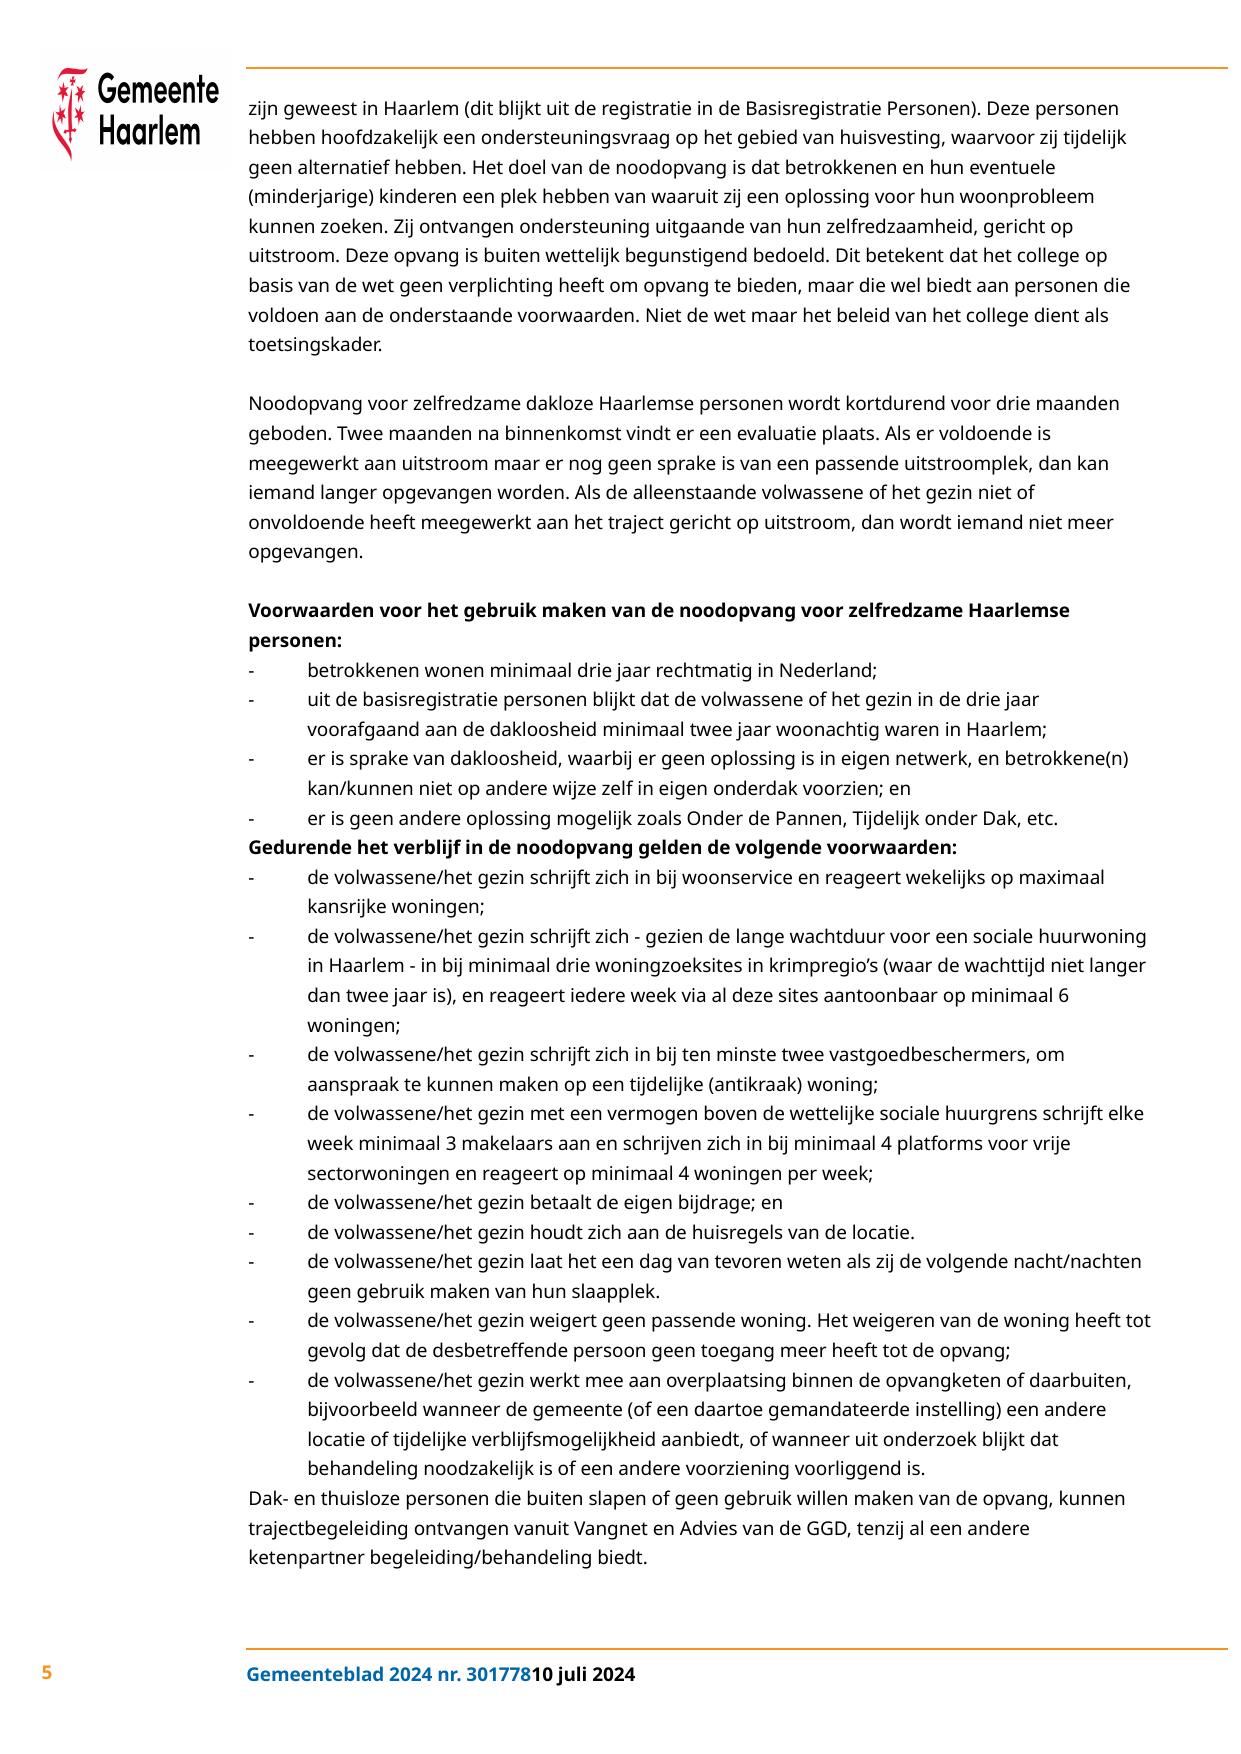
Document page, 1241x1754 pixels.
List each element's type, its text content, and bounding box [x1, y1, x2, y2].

list de volwassene/het gezin schrijft zich - gezien de lange wachtduur voor een sociale huurwoning in Haarlem - in bij minimaal drie woningzoeksites in krimpregio’s (waar de wachttijd niet langer dan twee jaar is), en reageert iedere week via al deze sites aantoonbaar op minimaal 6 woningen; [248, 923, 1152, 1038]
list de volwassene/het gezin werkt mee aan overplaatsing binnen de opvangketen of daarbuiten, bijvoorbeeld wanneer de gemeente (of een daartoe gemandateerde instelling) een andere locatie of tijdelijke verblijfsmogelijkheid aanbiedt, of wanneer uit onderzoek blijkt dat behandeling noodzakelijk is of een andere voorziening voorliggend is. [248, 1367, 1152, 1481]
text Gedurende het verblijf in de noodopvang gelden de volgende voorwaarden: [248, 834, 1152, 860]
list de volwassene/het gezin houdt zich aan de huisregels van de locatie. [248, 1219, 1152, 1245]
list de volwassene/het gezin betaalt de eigen bijdrage; en [248, 1189, 1152, 1215]
text Voorwaarden voor het gebruik maken van de noodopvang voor zelfredzame Haarlemse personen: [248, 598, 1152, 653]
list betrokkenen wonen minimaal drie jaar rechtmatig in Nederland; [248, 657, 1152, 683]
text Noodopvang voor zelfredzame dakloze Haarlemse personen wordt kortdurend voor drie maanden geboden. Twee maanden na binnenkomst vindt er een evaluatie plaats. Als er voldoende is meegewerkt aan uitstroom maar er nog geen sprake is van een passende uitstroomplek, dan kan iemand langer opgevangen worden. Als de alleenstaande volwassene of het gezin niet of onvoldoende heeft meegewerkt aan het traject gericht op uitstroom, dan wordt iemand niet meer opgevangen. [248, 391, 1152, 564]
list de volwassene/het gezin schrijft zich in bij ten minste twee vastgoedbeschermers, om aanspraak te kunnen maken op een tijdelijke (antikraak) woning; [248, 1041, 1152, 1097]
text Dak- en thuisloze personen die buiten slapen of geen gebruik willen maken van de opvang, kunnen trajectbegeleiding ontvangen vanuit Vangnet en Advies van de GGD, tenzij al een andere ketenpartner begeleiding/behandeling biedt. [248, 1485, 1152, 1570]
list de volwassene/het gezin schrijft zich in bij woonservice en reageert wekelijks op maximaal kansrijke woningen; [248, 864, 1152, 919]
list uit de basisregistratie personen blijkt dat de volwassene of het gezin in de drie jaar voorafgaand aan de dakloosheid minimaal twee jaar woonachtig waren in Haarlem; [248, 686, 1152, 742]
list er is geen andere oplossing mogelijk zoals Onder de Pannen, Tijdelijk onder Dak, etc. [248, 805, 1152, 831]
list de volwassene/het gezin weigert geen passende woning. Het weigeren van de woning heeft tot gevolg dat de desbetreffende persoon geen toegang meer heeft tot de opvang; [248, 1308, 1152, 1363]
text zijn geweest in Haarlem (dit blijkt uit de registratie in de Basisregistratie Personen). Deze personen hebben hoofdzakelijk een ondersteuningsvraag op het gebied van huisvesting, waarvoor zij tijdelijk geen alternatief hebben. Het doel van de noodopvang is dat betrokkenen en hun eventuele (minderjarige) kinderen een plek hebben van waaruit zij een oplossing voor hun woonprobleem kunnen zoeken. Zij ontvangen ondersteuning uitgaande van hun zelfredzaamheid, gericht op uitstroom. Deze opvang is buiten wettelijk begunstigend bedoeld. Dit betekent dat het college op basis van de wet geen verplichting heeft om opvang te bieden, maar die wel biedt aan personen die voldoen aan de onderstaande voorwaarden. Niet de wet maar het beleid van het college dient als toetsingskader. [248, 95, 1152, 357]
picture [41, 47, 231, 172]
list er is sprake van dakloosheid, waarbij er geen oplossing is in eigen netwerk, en betrokkene(n) kan/kunnen niet op andere wijze zelf in eigen onderdak voorzien; en [248, 746, 1152, 801]
list de volwassene/het gezin met een vermogen boven de wettelijke sociale huurgrens schrijft elke week minimaal 3 makelaars aan en schrijven zich in bij minimaal 4 platforms voor vrije sectorwoningen en reageert op minimaal 4 woningen per week; [248, 1101, 1152, 1186]
list de volwassene/het gezin laat het een dag van tevoren weten als zij de volgende nacht/nachten geen gebruik maken van hun slaapplek. [248, 1248, 1152, 1304]
